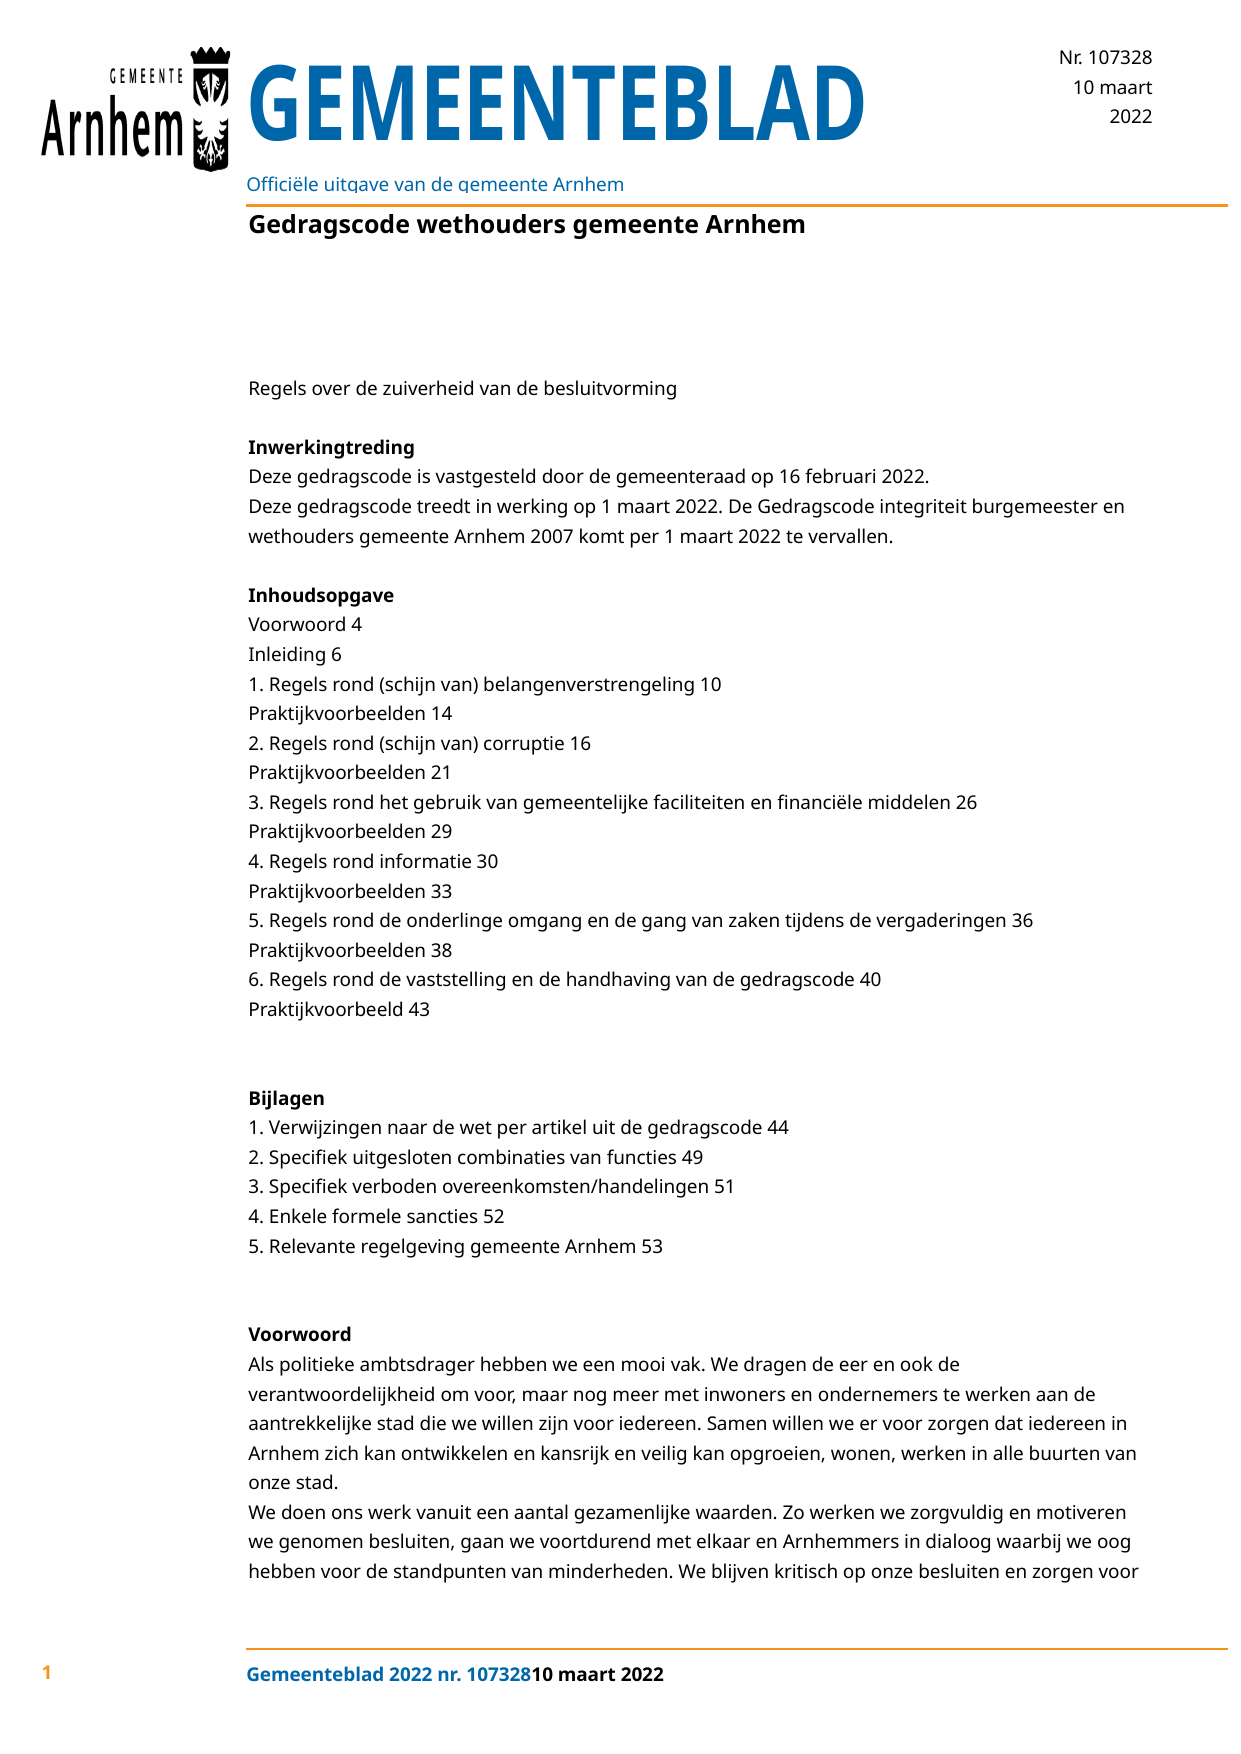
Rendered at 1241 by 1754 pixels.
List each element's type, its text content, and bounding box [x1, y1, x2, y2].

text Praktijkvoorbeelden 29 [248, 819, 1152, 844]
picture [41, 47, 231, 172]
text 4. Regels rond informatie 30 [248, 848, 1152, 874]
text 6. Regels rond de vaststelling en de handhaving van de gedragscode 40 [248, 967, 1152, 992]
text Deze gedragscode is vastgesteld door de gemeenteraad op 16 februari 2022. [248, 464, 1152, 489]
text 3. Specifiek verboden overeenkomsten/handelingen 51 [248, 1174, 1152, 1199]
text Praktijkvoorbeelden 21 [248, 759, 1152, 785]
text Inleiding 6 [248, 641, 1152, 667]
text Praktijkvoorbeelden 33 [248, 878, 1152, 903]
text 1. Regels rond (schijn van) belangenverstrengeling 10 [248, 671, 1152, 696]
text We doen ons werk vanuit een aantal gezamenlijke waarden. Zo werken we zorgvuldig en motiveren we genomen besluiten, gaan we voortdurend met elkaar en Arnhemmers in dialoog waarbij we oog hebben voor de standpunten van minderheden. We blijven kritisch op onze besluiten en zorgen voor [248, 1499, 1152, 1584]
text 5. Relevante regelgeving gemeente Arnhem 53 [248, 1233, 1152, 1258]
text Praktijkvoorbeeld 43 [248, 996, 1152, 1022]
text Deze gedragscode treedt in werking op 1 maart 2022. De Gedragscode integriteit burgemeester en wethouders gemeente Arnhem 2007 komt per 1 maart 2022 te vervallen. [248, 493, 1152, 548]
text Als politieke ambtsdrager hebben we een mooi vak. We dragen de eer en ook de verantwoordelijkheid om voor, maar nog meer met inwoners en ondernemers te werken aan de aantrekkelijke stad die we willen zijn voor iedereen. Samen willen we er voor zorgen dat iedereen in Arnhem zich kan ontwikkelen en kansrijk en veilig kan opgroeien, wonen, werken in alle buurten van onze stad. [248, 1351, 1152, 1495]
text 1. Verwijzingen naar de wet per artikel uit de gedragscode 44 [248, 1114, 1152, 1140]
text 3. Regels rond het gebruik van gemeentelijke faciliteiten en financiële middelen 26 [248, 789, 1152, 815]
text Praktijkvoorbeelden 38 [248, 937, 1152, 963]
text Gedragscode wethouders gemeente Arnhem [248, 207, 1152, 241]
text 2. Regels rond (schijn van) corruptie 16 [248, 730, 1152, 756]
text Bijlagen [248, 1085, 1152, 1111]
text Regels over de zuiverheid van de besluitvorming [248, 375, 1152, 401]
text 2. Specifiek uitgesloten combinaties van functies 49 [248, 1144, 1152, 1170]
text Voorwoord [248, 1322, 1152, 1347]
text Inhoudsopgave [248, 582, 1152, 608]
text Inwerkingtreding [248, 434, 1152, 460]
text 4. Enkele formele sancties 52 [248, 1203, 1152, 1229]
text 5. Regels rond de onderlinge omgang en de gang van zaken tijdens de vergaderingen 36 [248, 907, 1152, 933]
text Praktijkvoorbeelden 14 [248, 700, 1152, 726]
text Voorwoord 4 [248, 612, 1152, 637]
